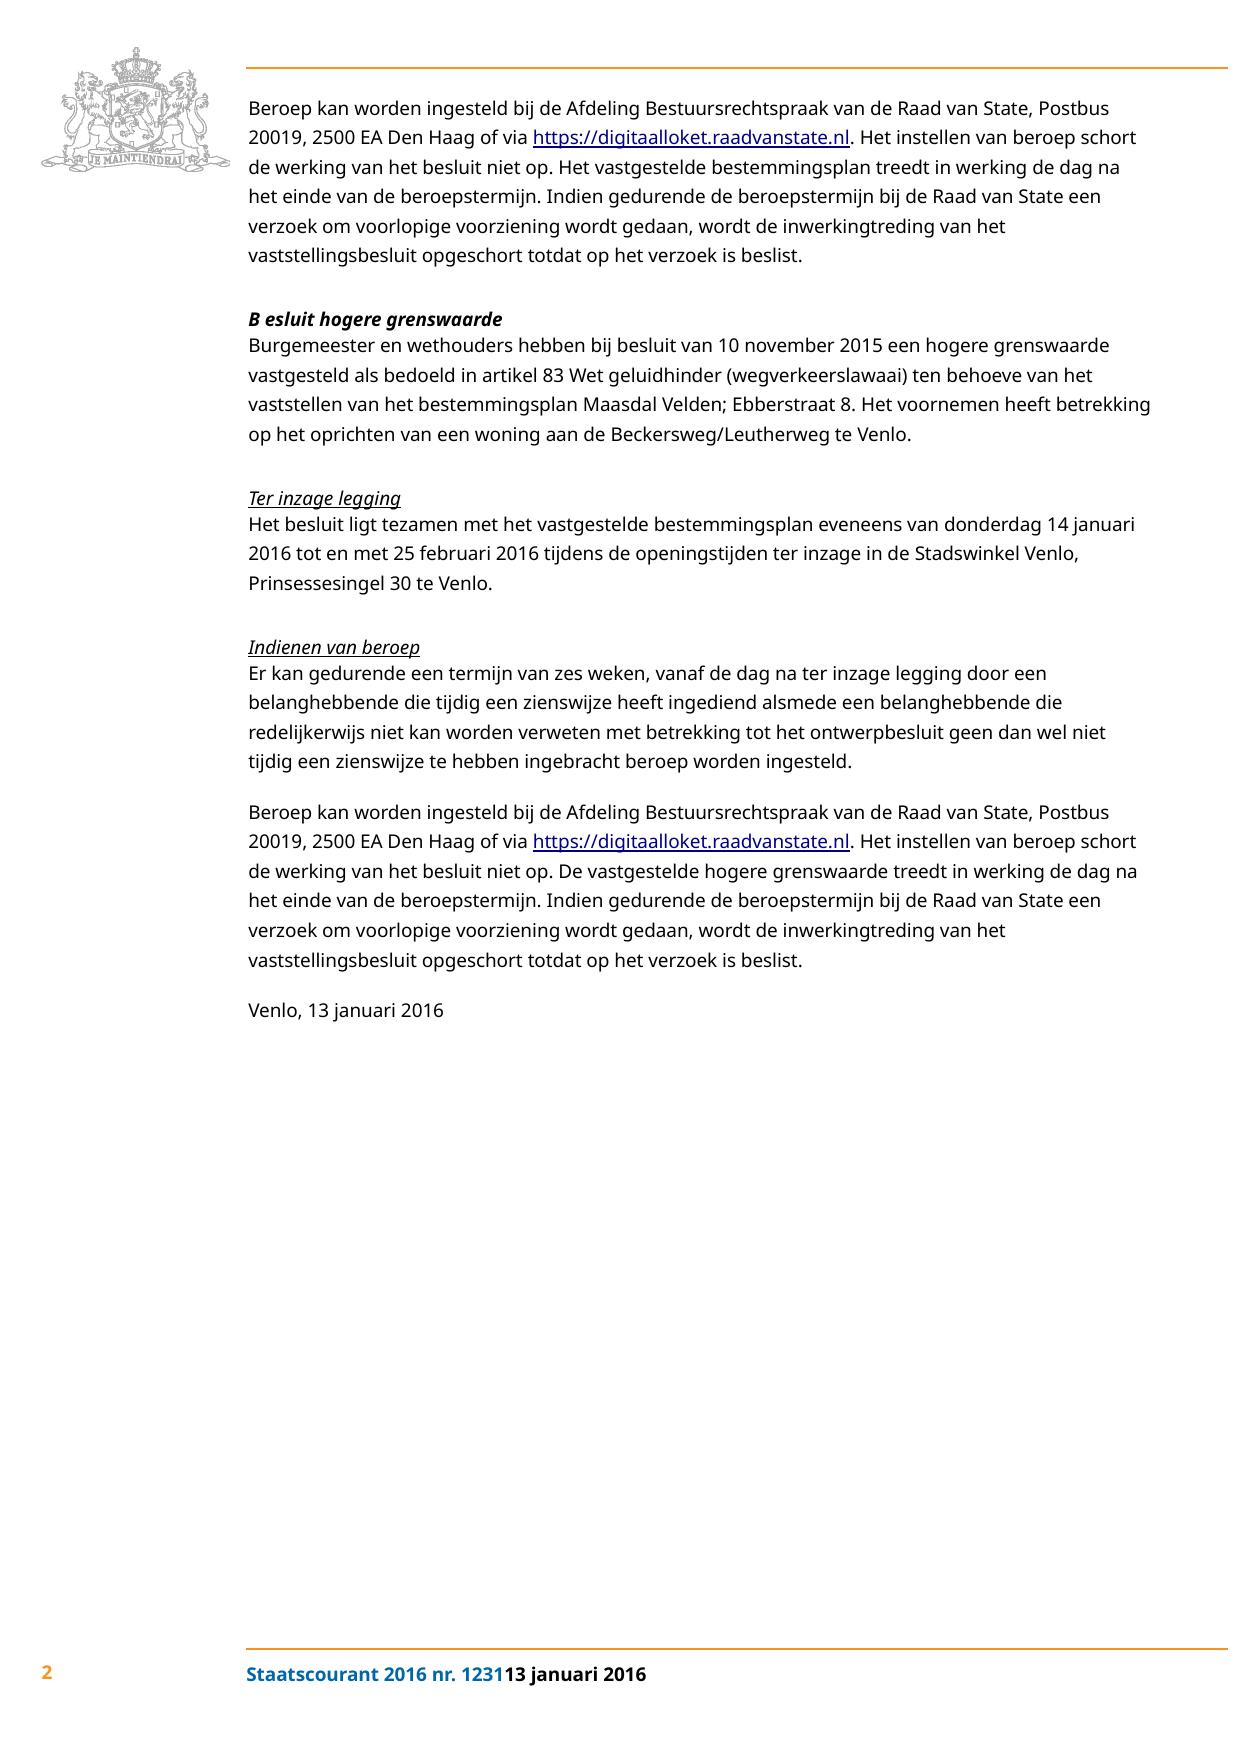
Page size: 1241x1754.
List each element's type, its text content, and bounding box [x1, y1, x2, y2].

text Beroep kan worden ingesteld bij de Afdeling Bestuursrechtspraak van de Raad van State, Postbus 20019, 2500 EA Den Haag of via https://digitaalloket.raadvanstate.nl. Het instellen van beroep schort de werking van het besluit niet op. Het vastgestelde bestemmingsplan treedt in werking de dag na het einde van de beroepstermijn. Indien gedurende de beroepstermijn bij de Raad van State een verzoek om voorlopige voorziening wordt gedaan, wordt de inwerkingtreding van het vaststellingsbesluit opgeschort totdat op het verzoek is beslist. [248, 95, 1152, 268]
text Het besluit ligt tezamen met het vastgestelde bestemmingsplan eveneens van donderdag 14 januari 2016 tot en met 25 februari 2016 tijdens de openingstijden ter inzage in de Stadswinkel Venlo, Prinsessesingel 30 te Venlo. [248, 511, 1152, 596]
text Er kan gedurende een termijn van zes weken, vanaf de dag na ter inzage legging door een belanghebbende die tijdig een zienswijze heeft ingediend alsmede een belanghebbende die redelijkerwijs niet kan worden verweten met betrekking tot het ontwerpbesluit geen dan wel niet tijdig een zienswijze te hebben ingebracht beroep worden ingesteld. [248, 660, 1152, 774]
picture [41, 47, 231, 172]
text Burgemeester en wethouders hebben bij besluit van 10 november 2015 een hogere grenswaarde vastgesteld als bedoeld in artikel 83 Wet geluidhinder (wegverkeerslawaai) ten behoeve van het vaststellen van het bestemmingsplan Maasdal Velden; Ebberstraat 8. Het voornemen heeft betrekking op het oprichten van een woning aan de Beckersweg/Leutherweg te Venlo. [248, 332, 1152, 447]
text Ter inzage legging [248, 485, 1152, 511]
text Beroep kan worden ingesteld bij de Afdeling Bestuursrechtspraak van de Raad van State, Postbus 20019, 2500 EA Den Haag of via https://digitaalloket.raadvanstate.nl. Het instellen van beroep schort de werking van het besluit niet op. De vastgestelde hogere grenswaarde treedt in werking de dag na het einde van de beroepstermijn. Indien gedurende de beroepstermijn bij de Raad van State een verzoek om voorlopige voorziening wordt gedaan, wordt de inwerkingtreding van het vaststellingsbesluit opgeschort totdat op het verzoek is beslist. [248, 799, 1152, 972]
text Venlo, 13 januari 2016 [248, 997, 1152, 1023]
text B esluit hogere grenswaarde [248, 307, 1152, 332]
text Indienen van beroep [248, 634, 1152, 660]
